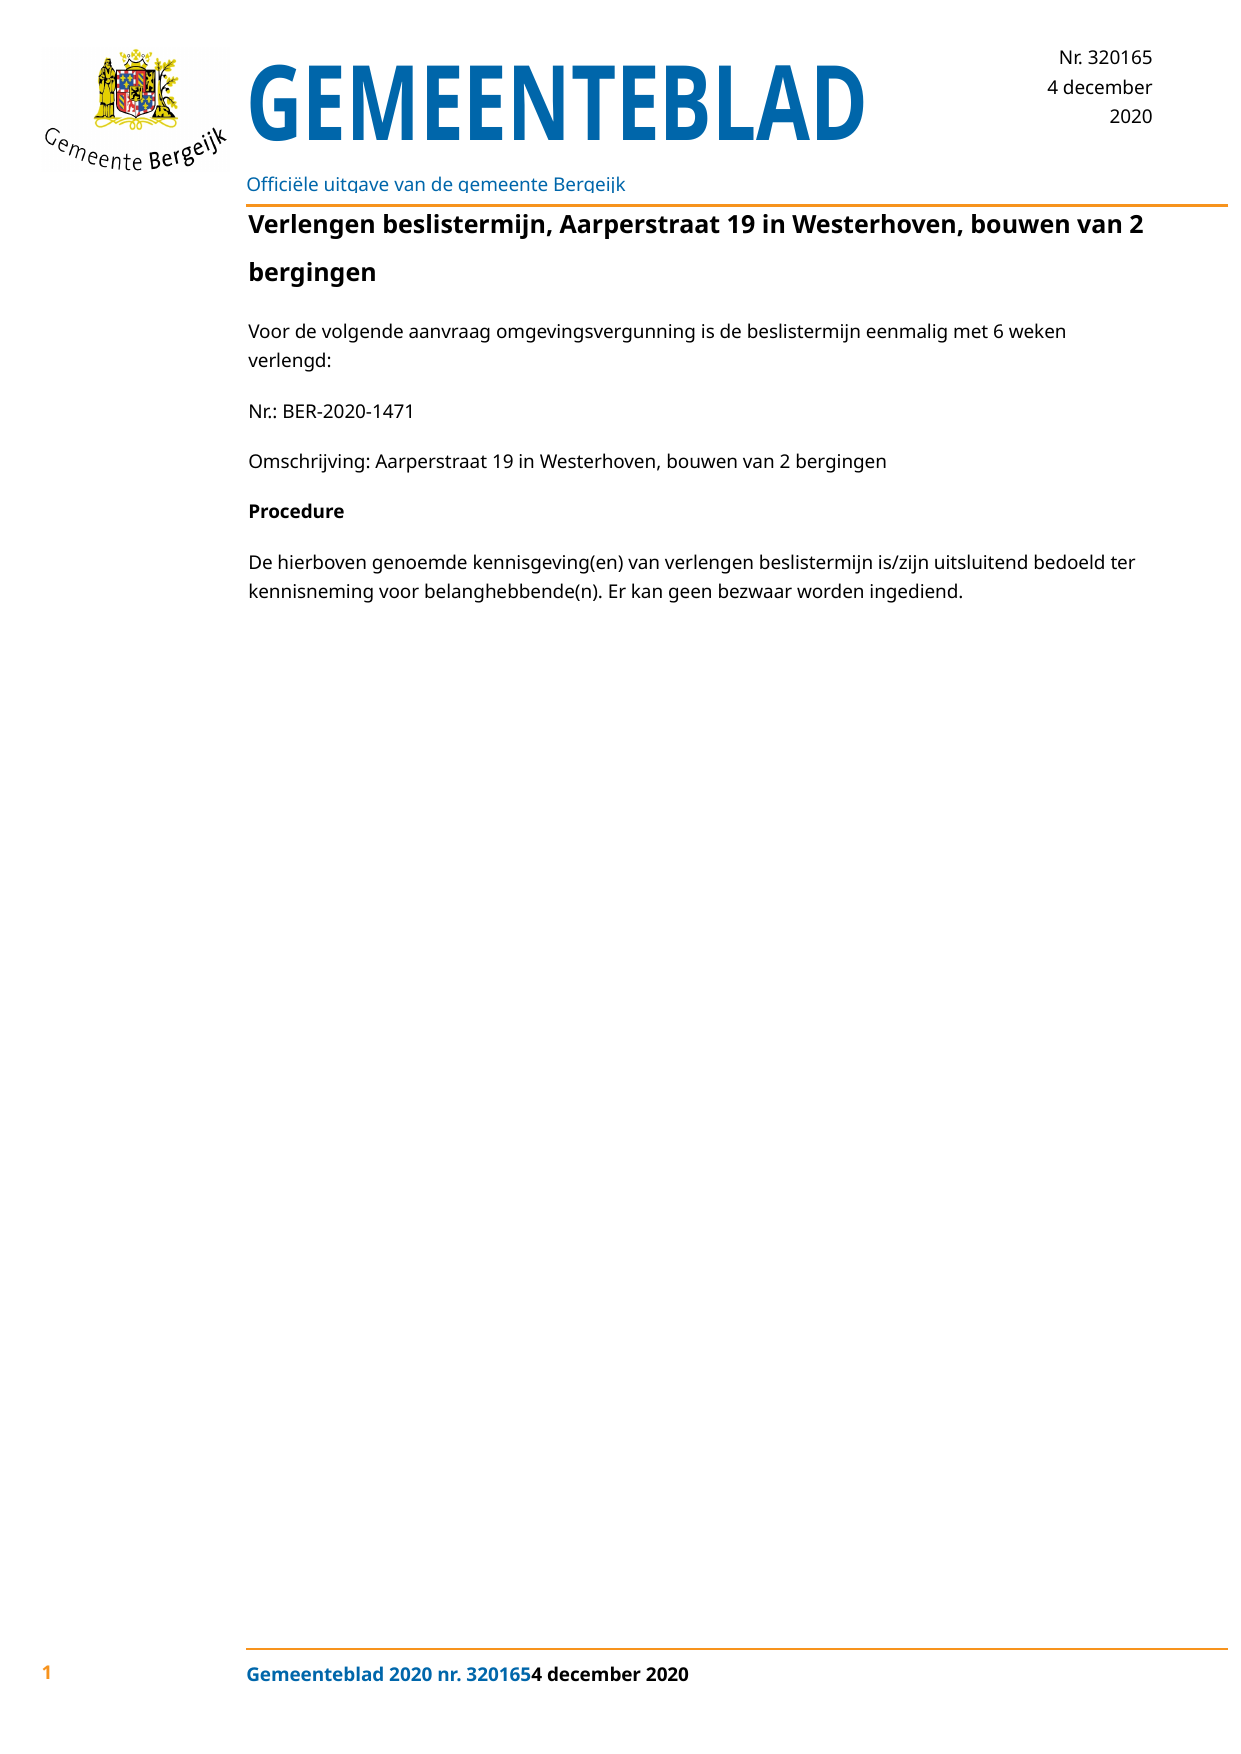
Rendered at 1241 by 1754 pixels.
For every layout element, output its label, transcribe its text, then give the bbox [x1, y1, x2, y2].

text Voor de volgende aanvraag omgevingsvergunning is de beslistermijn eenmalig met 6 weken verlengd: [248, 318, 1152, 373]
text Nr.: BER-2020-1471 [248, 398, 1152, 424]
text Verlengen beslistermijn, Aarperstraat 19 in Westerhoven, bouwen van 2 bergingen [248, 207, 1152, 288]
text Procedure [248, 499, 1152, 524]
text Omschrijving: Aarperstraat 19 in Westerhoven, bouwen van 2 bergingen [248, 448, 1152, 474]
picture [41, 47, 231, 172]
text De hierboven genoemde kennisgeving(en) van verlengen beslistermijn is/zijn uitsluitend bedoeld ter kennisneming voor belanghebbende(n). Er kan geen bezwaar worden ingediend. [248, 549, 1152, 604]
